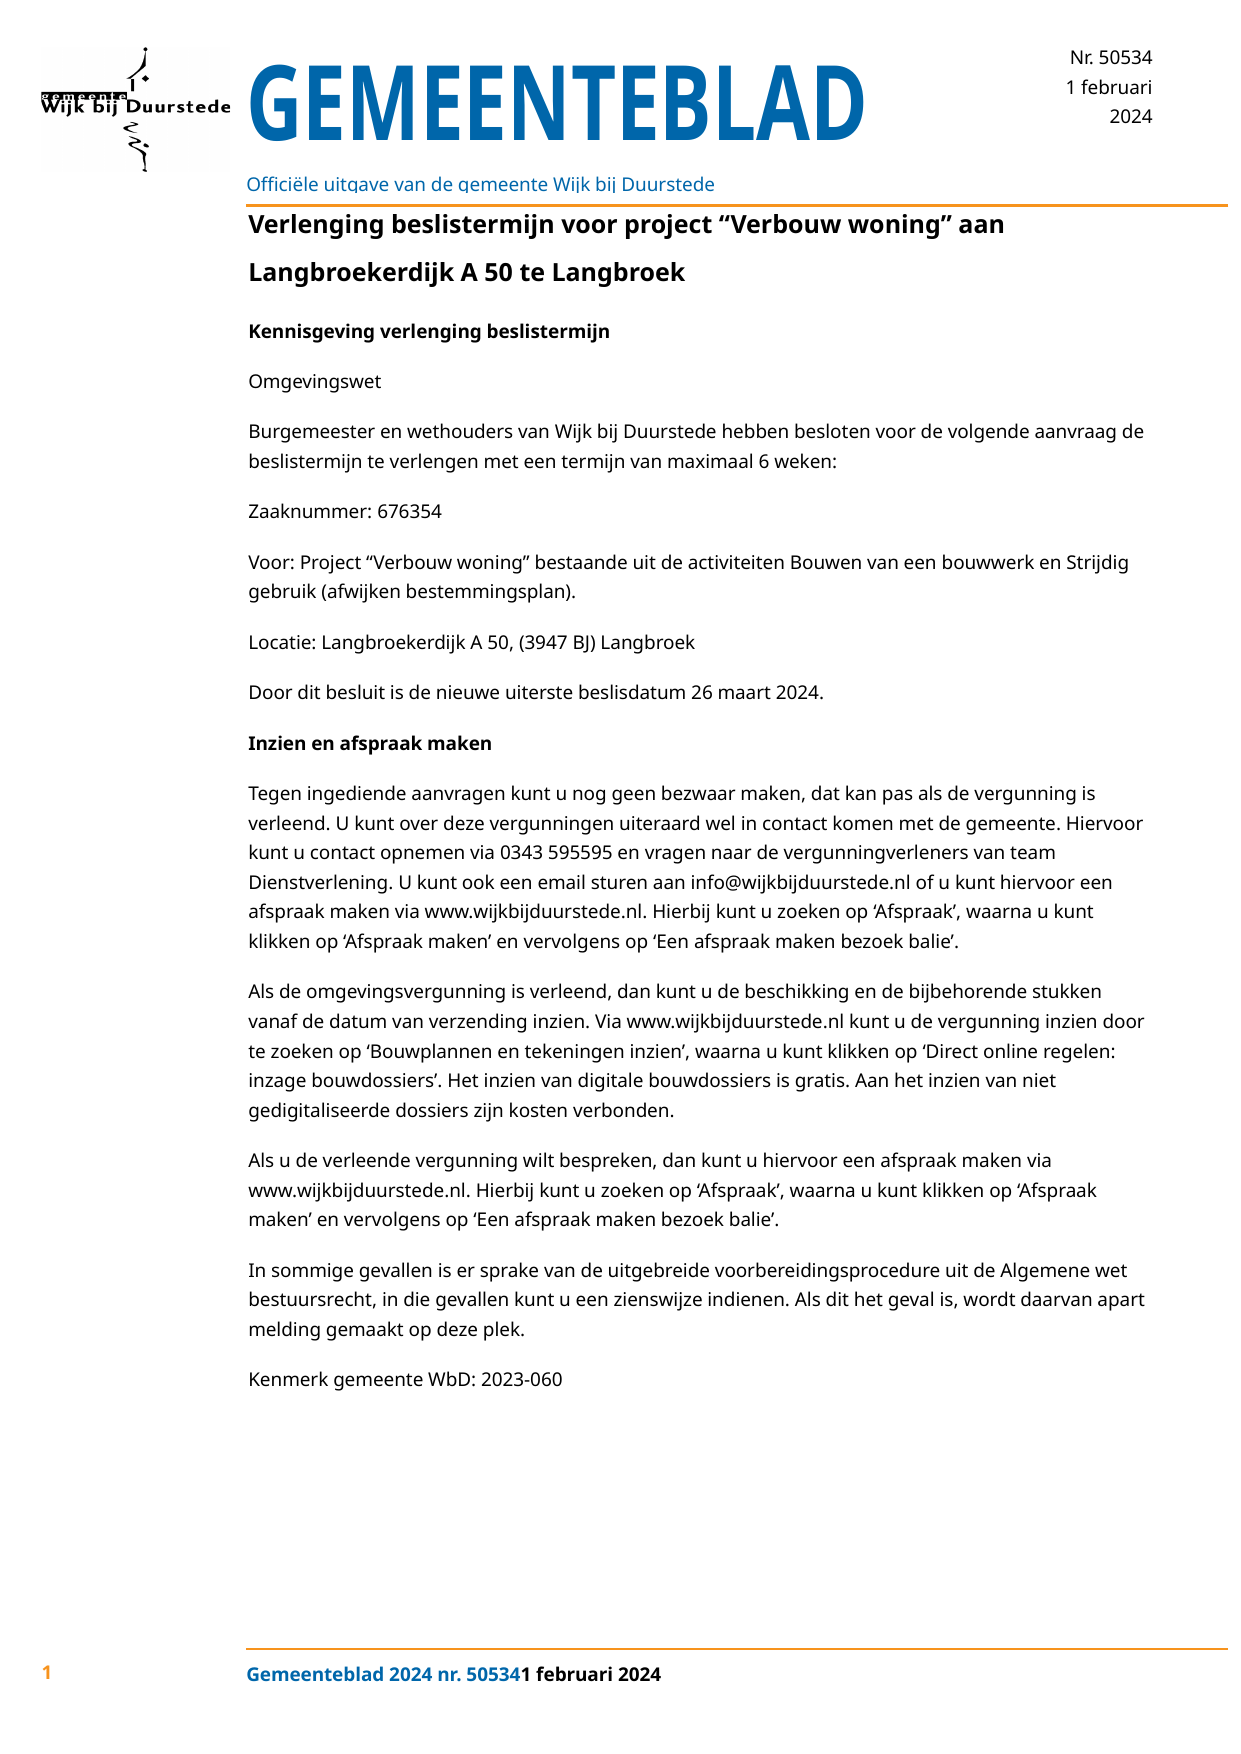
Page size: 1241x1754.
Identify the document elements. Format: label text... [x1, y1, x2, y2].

text Tegen ingediende aanvragen kunt u nog geen bezwaar maken, dat kan pas als de vergunning is verleend. U kunt over deze vergunningen uiteraard wel in contact komen met de gemeente. Hiervoor kunt u contact opnemen via 0343 595595 en vragen naar de vergunningverleners van team Dienstverlening. U kunt ook een email sturen aan info@wijkbijduurstede.nl of u kunt hiervoor een afspraak maken via www.wijkbijduurstede.nl. Hierbij kunt u zoeken op ‘Afspraak’, waarna u kunt klikken op ‘Afspraak maken’ en vervolgens op ‘Een afspraak maken bezoek balie’. [248, 780, 1152, 954]
text Locatie: Langbroekerdijk A 50, (3947 BJ) Langbroek [248, 629, 1152, 655]
text Door dit besluit is de nieuwe uiterste beslisdatum 26 maart 2024. [248, 679, 1152, 705]
text Omgevingswet [248, 368, 1152, 394]
text Voor: Project “Verbouw woning” bestaande uit de activiteiten Bouwen van een bouwwerk en Strijdig gebruik (afwijken bestemmingsplan). [248, 549, 1152, 604]
text Burgemeester en wethouders van Wijk bij Duurstede hebben besloten voor de volgende aanvraag de beslistermijn te verlengen met een termijn van maximaal 6 weken: [248, 419, 1152, 474]
text Als u de verleende vergunning wilt bespreken, dan kunt u hiervoor een afspraak maken via www.wijkbijduurstede.nl. Hierbij kunt u zoeken op ‘Afspraak’, waarna u kunt klikken op ‘Afspraak maken’ en vervolgens op ‘Een afspraak maken bezoek balie’. [248, 1147, 1152, 1232]
text Kenmerk gemeente WbD: 2023-060 [248, 1367, 1152, 1392]
text Als de omgevingsvergunning is verleend, dan kunt u de beschikking en de bijbehorende stukken vanaf de datum van verzending inzien. Via www.wijkbijduurstede.nl kunt u de vergunning inzien door te zoeken op ‘Bouwplannen en tekeningen inzien’, waarna u kunt klikken op ‘Direct online regelen: inzage bouwdossiers’. Het inzien van digitale bouwdossiers is gratis. Aan het inzien van niet gedigitaliseerde dossiers zijn kosten verbonden. [248, 979, 1152, 1123]
text Zaaknummer: 676354 [248, 499, 1152, 524]
text Verlenging beslistermijn voor project “Verbouw woning” aan Langbroekerdijk A 50 te Langbroek [248, 207, 1152, 288]
text Inzien en afspraak maken [248, 730, 1152, 756]
picture [41, 47, 231, 172]
text Kennisgeving verlenging beslistermijn [248, 318, 1152, 344]
text In sommige gevallen is er sprake van de uitgebreide voorbereidingsprocedure uit de Algemene wet bestuursrecht, in die gevallen kunt u een zienswijze indienen. Als dit het geval is, wordt daarvan apart melding gemaakt op deze plek. [248, 1257, 1152, 1342]
